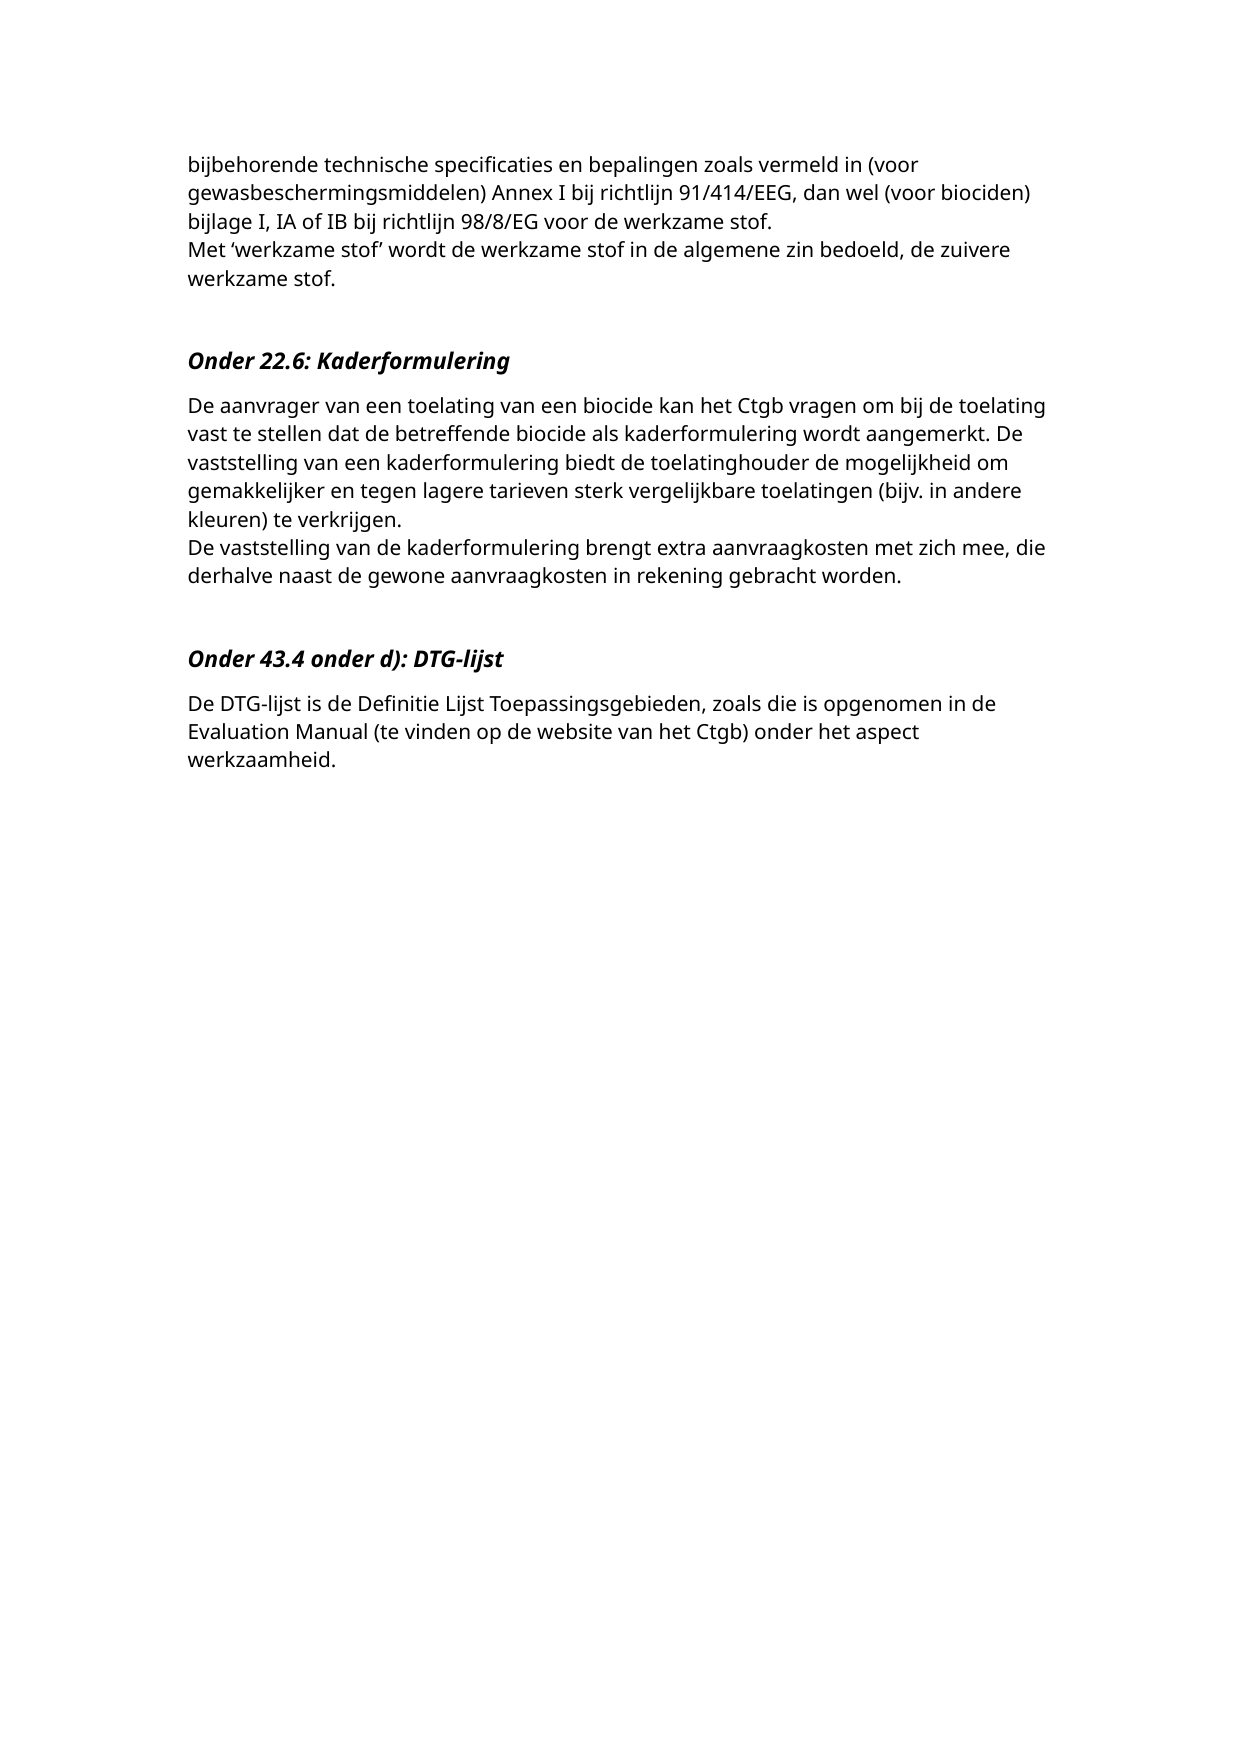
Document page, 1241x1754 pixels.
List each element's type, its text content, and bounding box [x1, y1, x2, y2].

text De vaststelling van de kaderformulering brengt extra aanvraagkosten met zich mee, die derhalve naast de gewone aanvraagkosten in rekening gebracht worden. [187, 533, 1053, 590]
text Met ‘werkzame stof’ wordt de werkzame stof in de algemene zin bedoeld, de zuivere werkzame stof. [187, 235, 1053, 292]
text De aanvrager van een toelating van een biocide kan het Ctgb vragen om bij de toelating vast te stellen dat de betreffende biocide als kaderformulering wordt aangemerkt. De vaststelling van een kaderformulering biedt de toelatinghouder de mogelijkheid om gemakkelijker en tegen lagere tarieven sterk vergelijkbare toelatingen (bijv. in andere kleuren) te verkrijgen. [187, 391, 1053, 533]
text De DTG-lijst is de Definitie Lijst Toepassingsgebieden, zoals die is opgenomen in de Evaluation Manual (te vinden op de website van het Ctgb) onder het aspect werkzaamheid. [187, 689, 1053, 774]
subtitle Onder 22.6: Kaderformulering [187, 345, 1053, 376]
subtitle Onder 43.4 onder d): DTG-lijst [187, 642, 1053, 674]
text bijbehorende technische specificaties en bepalingen zoals vermeld in (voor gewasbeschermingsmiddelen) Annex I bij richtlijn 91/414/EEG, dan wel (voor biociden) bijlage I, IA of IB bij richtlijn 98/8/EG voor de werkzame stof. [187, 150, 1053, 235]
